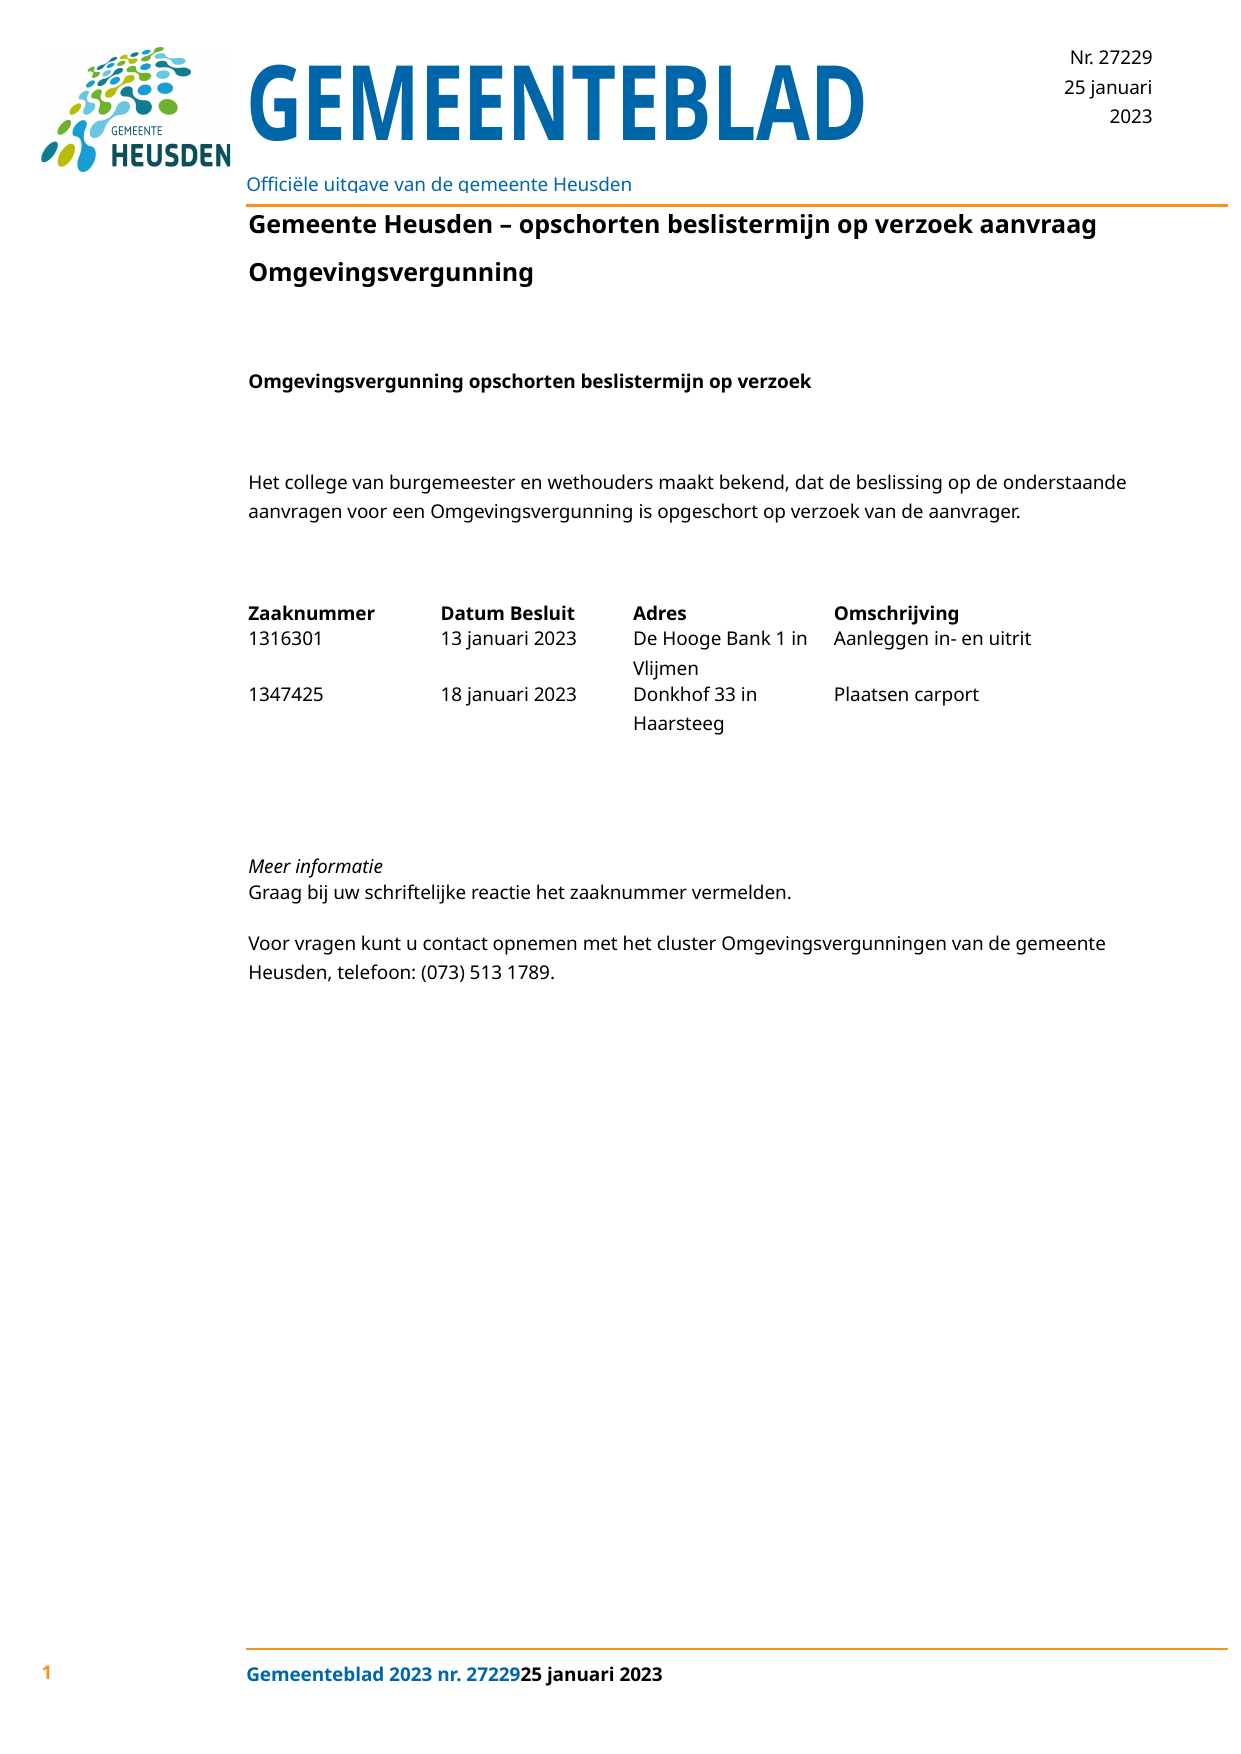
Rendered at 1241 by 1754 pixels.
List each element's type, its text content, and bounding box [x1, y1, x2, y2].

picture [41, 47, 231, 172]
table_cell 18 januari 2023 [440, 681, 633, 736]
text Meer informatie [248, 854, 1152, 879]
text Gemeente Heusden – opschorten beslistermijn op verzoek aanvraag Omgevingsvergunning [248, 207, 1152, 288]
table_header Omschrijving [834, 600, 1152, 625]
table_cell Plaatsen carport [834, 681, 1152, 736]
table_header Adres [633, 600, 834, 625]
text Voor vragen kunt u contact opnemen met het cluster Omgevingsvergunningen van de gemeente Heusden, telefoon: (073) 513 1789. [248, 930, 1152, 985]
table_cell 1316301 [248, 625, 440, 681]
table_cell Aanleggen in- en uitrit [834, 625, 1152, 681]
text Omgevingsvergunning opschorten beslistermijn op verzoek [248, 368, 1152, 394]
table_cell Donkhof 33 in Haarsteeg [633, 681, 834, 736]
text Het college van burgemeester en wethouders maakt bekend, dat de beslissing op de onderstaande aanvragen voor een Omgevingsvergunning is opgeschort op verzoek van de aanvrager. [248, 469, 1152, 524]
table_cell 13 januari 2023 [440, 625, 633, 681]
text Graag bij uw schriftelijke reactie het zaaknummer vermelden. [248, 879, 1152, 905]
table_cell De Hooge Bank 1 in Vlijmen [633, 625, 834, 681]
table_cell 1347425 [248, 681, 440, 736]
table_header Zaaknummer [248, 600, 440, 625]
table_header Datum Besluit [440, 600, 633, 625]
